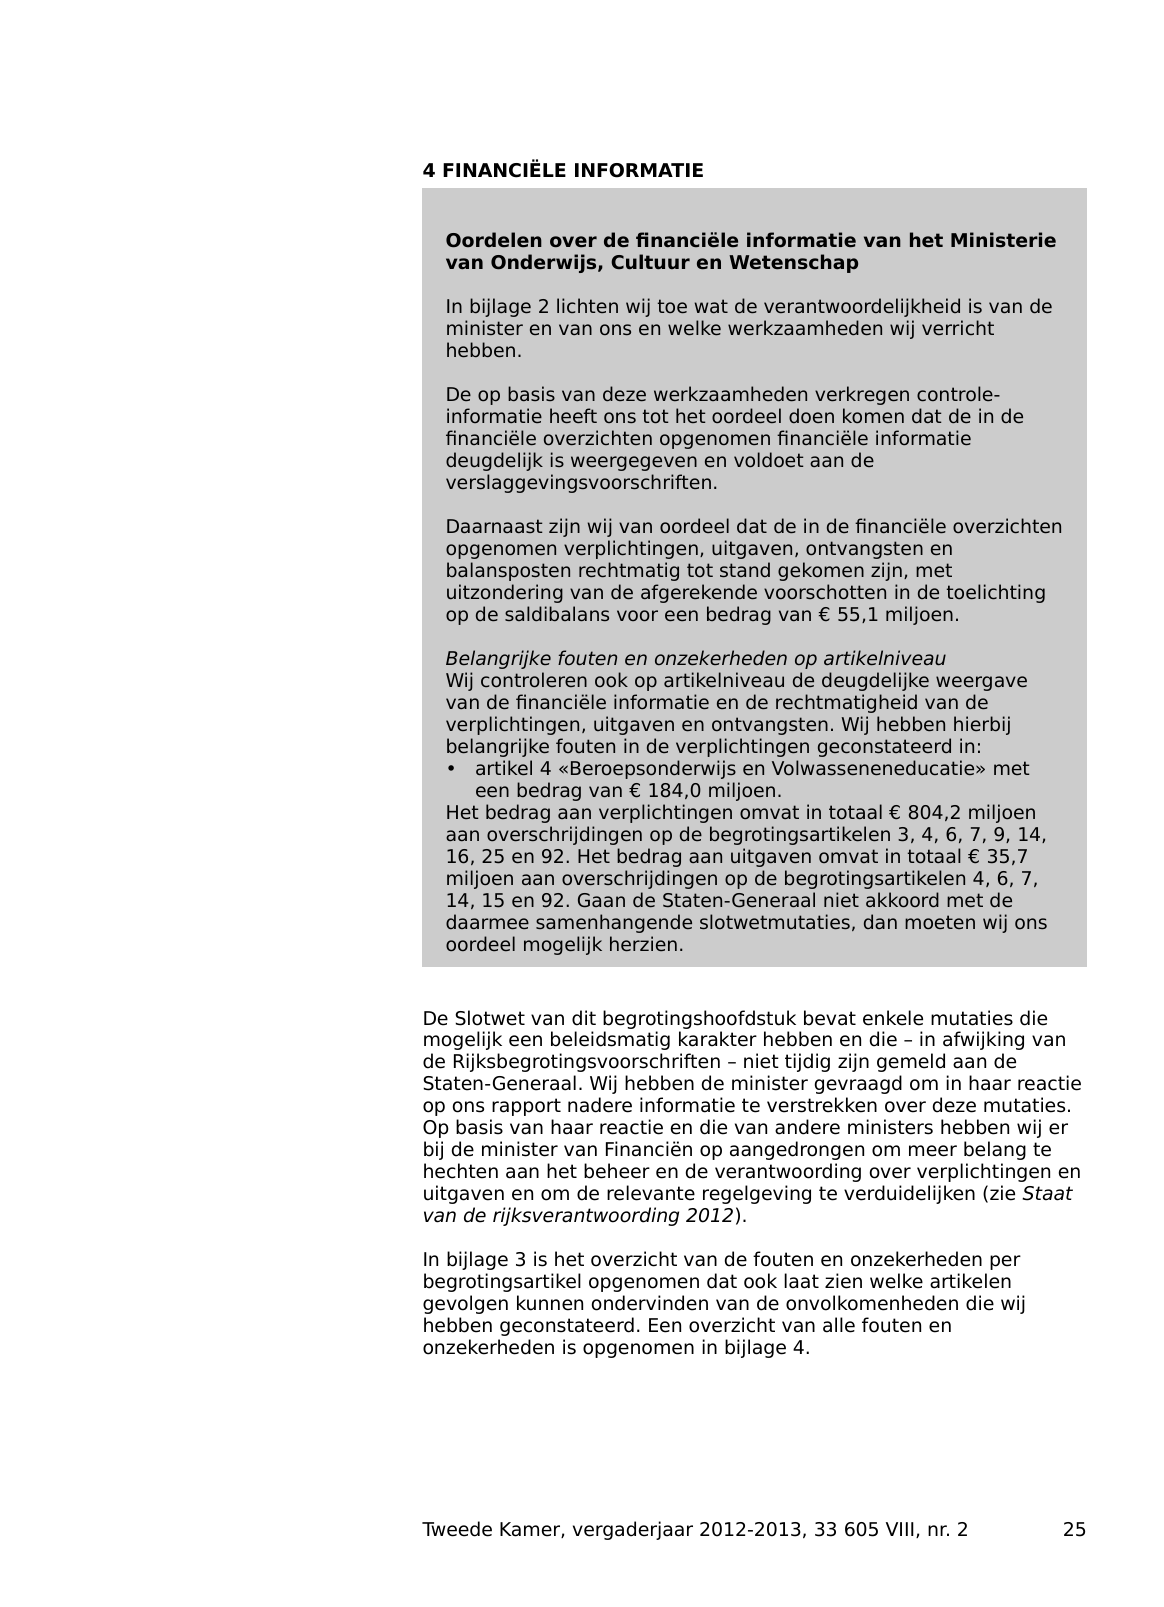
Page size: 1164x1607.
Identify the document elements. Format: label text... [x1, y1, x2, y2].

table_header Oordelen over de financiële informatie van het Ministerie van Onderwijs, Cultuur en Wetenschap In bijlage 2 lichten wij toe wat de verantwoordelijkheid is van de minister en van ons en welke werkzaamheden wij verricht hebben. De op basis van deze werkzaamheden verkregen controle-informatie heeft ons tot het oordeel doen komen dat de in de financiële overzichten opgenomen financiële informatie deugdelijk is weergegeven en voldoet aan de verslaggevingsvoorschriften. Daarnaast zijn wij van oordeel dat de in de financiële overzichten opgenomen verplichtingen, uitgaven, ontvangsten en balansposten rechtmatig tot stand gekomen zijn, met uitzondering van de afgerekende voorschotten in de toelichting op de saldibalans voor een bedrag van € 55,1 miljoen. Belangrijke fouten en onzekerheden op artikelniveau Wij controleren ook op artikelniveau de deugdelijke weergave van de financiële informatie en de rechtmatigheid van de verplichtingen, uitgaven en ontvangsten. Wij hebben hierbij belangrijke fouten in de verplichtingen geconstateerd in: • artikel 4 «Beroepsonderwijs en Volwasseneneducatie» met een bedrag van € 184,0 miljoen. Het bedrag aan verplichtingen omvat in totaal € 804,2 miljoen aan overschrijdingen op de begrotingsartikelen 3, 4, 6, 7, 9, 14, 16, 25 en 92. Het bedrag aan uitgaven omvat in totaal € 35,7 miljoen aan overschrijdingen op de begrotingsartikelen 4, 6, 7, 14, 15 en 92. Gaan de Staten-Generaal niet akkoord met de daarmee samenhangende slotwetmutaties, dan moeten wij ons oordeel mogelijk herzien. [422, 188, 1087, 967]
subtitle 4 FINANCIËLE INFORMATIE [422, 160, 1087, 182]
text In bijlage 3 is het overzicht van de fouten en onzekerheden per begrotingsartikel opgenomen dat ook laat zien welke artikelen gevolgen kunnen ondervinden van de onvolkomenheden die wij hebben geconstateerd. Een overzicht van alle fouten en onzekerheden is opgenomen in bijlage 4. [422, 1249, 1087, 1359]
text De Slotwet van dit begrotingshoofdstuk bevat enkele mutaties die mogelijk een beleidsmatig karakter hebben en die – in afwijking van de Rijksbegrotingsvoorschriften – niet tijdig zijn gemeld aan de Staten-Generaal. Wij hebben de minister gevraagd om in haar reactie op ons rapport nadere informatie te verstrekken over deze mutaties. Op basis van haar reactie en die van andere ministers hebben wij er bij de minister van Financiën op aangedrongen om meer belang te hechten aan het beheer en de verantwoording over verplichtingen en uitgaven en om de relevante regelgeving te verduidelijken (zie Staat van de rijksverantwoording 2012). [422, 1007, 1087, 1227]
